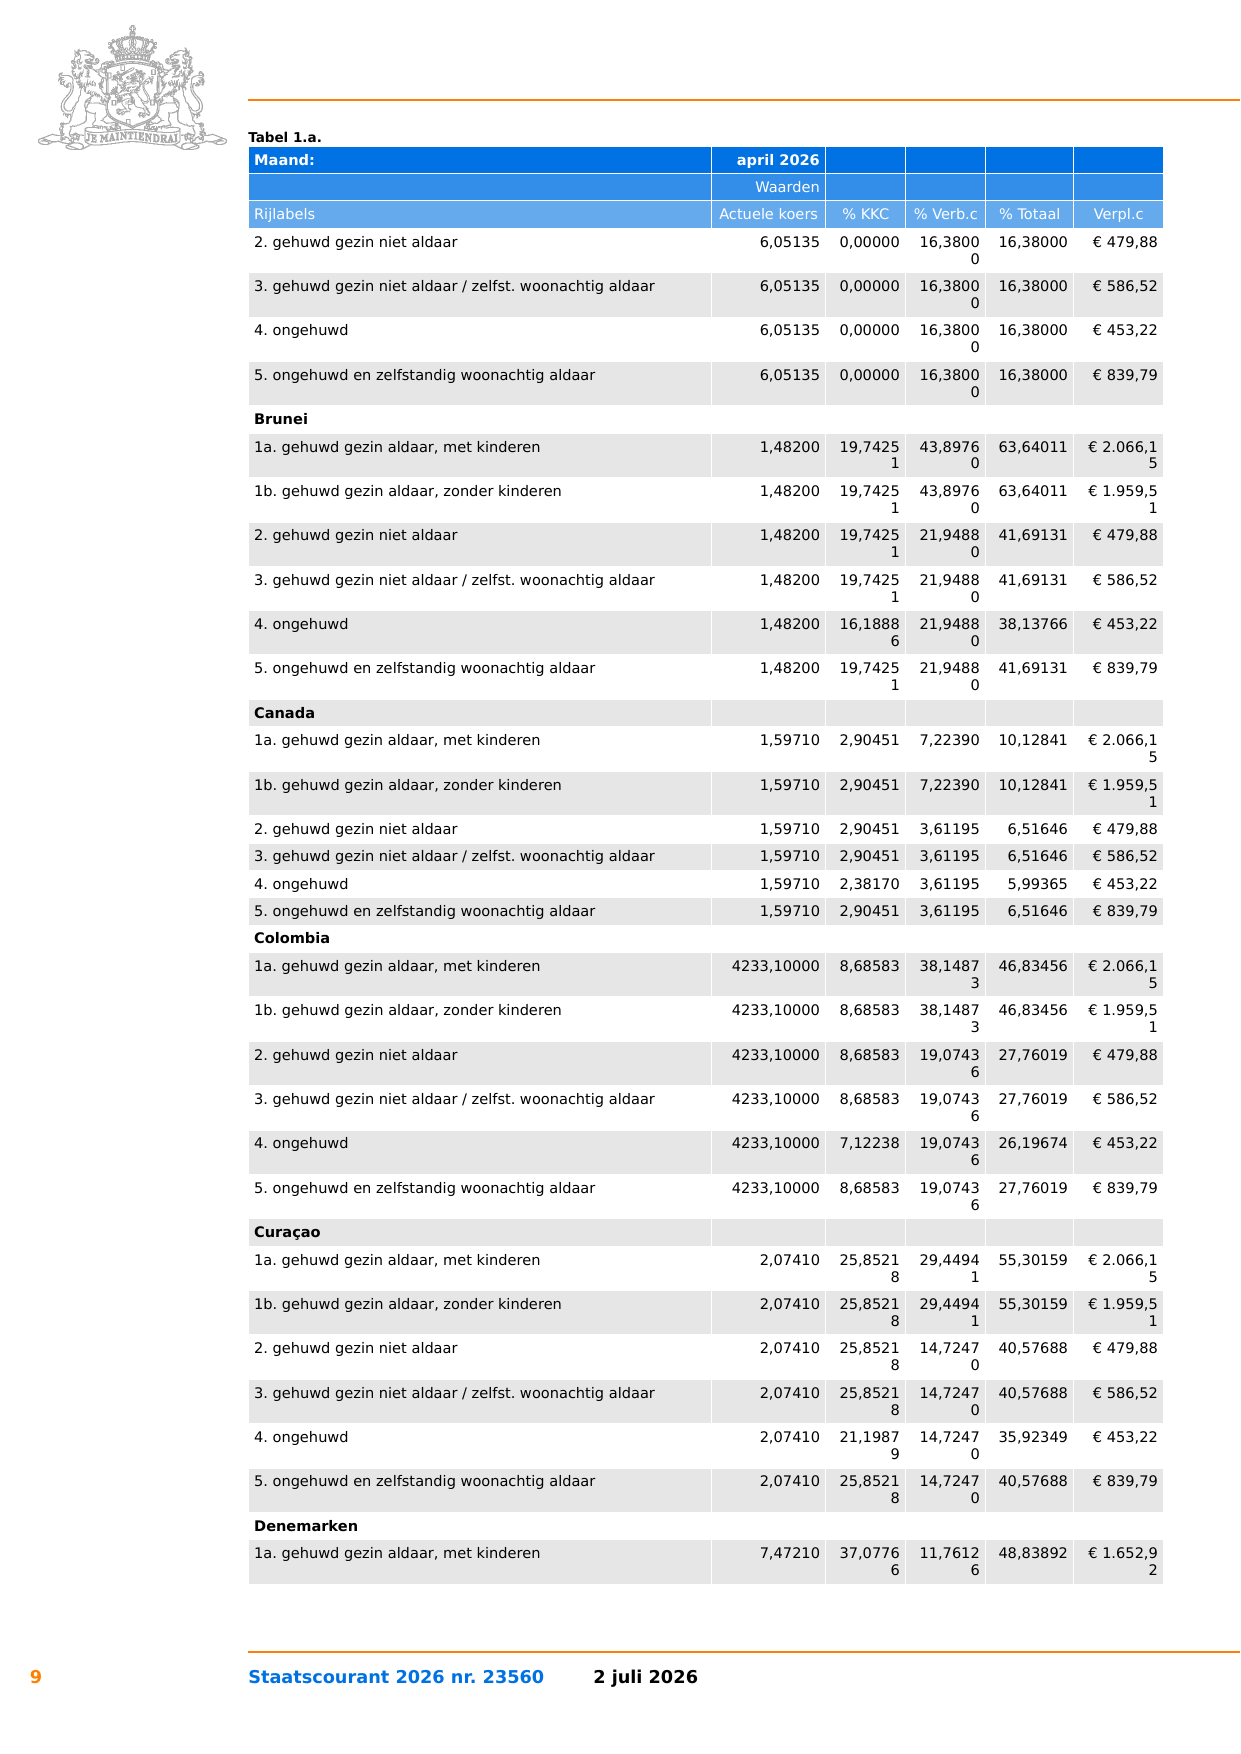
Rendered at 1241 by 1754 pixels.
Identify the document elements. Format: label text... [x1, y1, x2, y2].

table_cell 4233,10000 [712, 1042, 825, 1085]
table_cell [986, 1513, 1073, 1539]
table_cell 2. gehuwd gezin niet aldaar [249, 523, 711, 566]
table_cell 0,00000 [826, 273, 905, 317]
table_cell [906, 147, 985, 173]
table_cell 2,90451 [826, 816, 905, 842]
table_cell 19,74251 [826, 523, 905, 566]
table_cell 4. ongehuwd [249, 1424, 711, 1468]
table_cell 1b. gehuwd gezin aldaar, zonder kinderen [249, 772, 711, 815]
table_cell 21,94880 [906, 567, 985, 610]
table_cell Canada [249, 700, 711, 726]
table_cell € 1.959,51 [1074, 1291, 1163, 1334]
table_cell 25,85218 [826, 1291, 905, 1334]
table_cell € 1.959,51 [1074, 998, 1163, 1041]
table_cell € 2.066,15 [1074, 728, 1163, 771]
table_cell 4233,10000 [712, 1175, 825, 1218]
table_cell 3. gehuwd gezin niet aldaar / zelfst. woonachtig aldaar [249, 1086, 711, 1129]
table_cell [906, 174, 985, 200]
table_cell % KKC [826, 201, 905, 228]
table_cell 55,30159 [986, 1247, 1073, 1290]
table_cell 21,94880 [906, 656, 985, 699]
table_cell 3,61195 [906, 816, 985, 842]
table_cell [986, 406, 1073, 433]
table_cell 2,07410 [712, 1380, 825, 1423]
table_cell 16,38000 [906, 362, 985, 405]
table_cell 1b. gehuwd gezin aldaar, zonder kinderen [249, 478, 711, 521]
table_cell [826, 174, 905, 200]
table_cell [1074, 174, 1163, 200]
table_cell [712, 926, 825, 952]
table_cell Rijlabels [249, 201, 711, 228]
table_cell 19,74251 [826, 567, 905, 610]
table_cell 2,07410 [712, 1291, 825, 1334]
table_cell € 479,88 [1074, 1042, 1163, 1085]
table_cell 43,89760 [906, 478, 985, 521]
table_cell € 839,79 [1074, 362, 1163, 405]
table_cell € 586,52 [1074, 1380, 1163, 1423]
table_cell 7,47210 [712, 1540, 825, 1584]
table_cell [986, 147, 1073, 173]
table_cell 5. ongehuwd en zelfstandig woonachtig aldaar [249, 1175, 711, 1218]
table_cell € 1.652,92 [1074, 1540, 1163, 1584]
table_cell Curaçao [249, 1219, 711, 1246]
table_cell [986, 700, 1073, 726]
table_cell € 453,22 [1074, 318, 1163, 361]
table_cell 4. ongehuwd [249, 1131, 711, 1174]
table_cell 6,05135 [712, 362, 825, 405]
table_cell 1b. gehuwd gezin aldaar, zonder kinderen [249, 1291, 711, 1334]
table_cell 16,38000 [906, 318, 985, 361]
table_cell 8,68583 [826, 1175, 905, 1218]
table_cell [1074, 406, 1163, 433]
table_cell 4233,10000 [712, 998, 825, 1041]
table_cell 2,07410 [712, 1336, 825, 1379]
table_cell 4233,10000 [712, 1086, 825, 1129]
table_cell € 479,88 [1074, 816, 1163, 842]
table_cell Denemarken [249, 1513, 711, 1539]
table_cell 21,94880 [906, 611, 985, 654]
table_cell 1,48200 [712, 478, 825, 521]
table_cell 63,64011 [986, 478, 1073, 521]
table_cell 5. ongehuwd en zelfstandig woonachtig aldaar [249, 1469, 711, 1512]
table_cell 16,38000 [986, 318, 1073, 361]
table_cell 27,76019 [986, 1042, 1073, 1085]
table_cell april 2026 [712, 147, 825, 173]
table_cell 8,68583 [826, 1086, 905, 1129]
table_cell [1074, 1219, 1163, 1246]
table_cell 2,07410 [712, 1424, 825, 1468]
table_cell 3,61195 [906, 844, 985, 870]
table_cell 8,68583 [826, 953, 905, 996]
table_cell 5. ongehuwd en zelfstandig woonachtig aldaar [249, 362, 711, 405]
table_cell 26,19674 [986, 1131, 1073, 1174]
table_cell 40,57688 [986, 1336, 1073, 1379]
table_header Tabel 1.a. [248, 130, 1163, 146]
table_cell € 586,52 [1074, 1086, 1163, 1129]
table_cell 8,68583 [826, 998, 905, 1041]
table_cell 2,90451 [826, 844, 905, 870]
table_cell 63,64011 [986, 434, 1073, 477]
table_cell [906, 1219, 985, 1246]
table_cell 19,74251 [826, 656, 905, 699]
table_cell 27,76019 [986, 1086, 1073, 1129]
table_cell € 839,79 [1074, 898, 1163, 925]
table_cell 2,90451 [826, 772, 905, 815]
table_cell 3. gehuwd gezin niet aldaar / zelfst. woonachtig aldaar [249, 844, 711, 870]
table_cell € 839,79 [1074, 1175, 1163, 1218]
table_cell 5. ongehuwd en zelfstandig woonachtig aldaar [249, 898, 711, 925]
table_cell € 2.066,15 [1074, 1247, 1163, 1290]
table_cell [712, 700, 825, 726]
table_cell 41,69131 [986, 567, 1073, 610]
table_cell 0,00000 [826, 362, 905, 405]
table_cell 3,61195 [906, 871, 985, 897]
table_cell 38,14873 [906, 998, 985, 1041]
table_cell 1,48200 [712, 656, 825, 699]
table_cell % Totaal [986, 201, 1073, 228]
table_cell [826, 406, 905, 433]
table_cell 6,05135 [712, 318, 825, 361]
table_cell 16,38000 [986, 273, 1073, 317]
table_cell 4233,10000 [712, 1131, 825, 1174]
table_cell 29,44941 [906, 1291, 985, 1334]
table_cell [1074, 1513, 1163, 1539]
table_cell [249, 174, 711, 200]
table_cell 3. gehuwd gezin niet aldaar / zelfst. woonachtig aldaar [249, 273, 711, 317]
table_cell 4. ongehuwd [249, 611, 711, 654]
table_cell 19,07436 [906, 1131, 985, 1174]
table_cell € 453,22 [1074, 1424, 1163, 1468]
table_cell [1074, 147, 1163, 173]
table_cell 6,05135 [712, 229, 825, 272]
table_cell 41,69131 [986, 523, 1073, 566]
table_cell 4233,10000 [712, 953, 825, 996]
table_cell 7,12238 [826, 1131, 905, 1174]
table_cell 6,51646 [986, 816, 1073, 842]
table_cell 7,22390 [906, 728, 985, 771]
table_cell 8,68583 [826, 1042, 905, 1085]
table_cell 3. gehuwd gezin niet aldaar / zelfst. woonachtig aldaar [249, 1380, 711, 1423]
table_cell [906, 1513, 985, 1539]
table_cell 2,38170 [826, 871, 905, 897]
table_cell 40,57688 [986, 1469, 1073, 1512]
table_cell 14,72470 [906, 1336, 985, 1379]
table_cell 2. gehuwd gezin niet aldaar [249, 816, 711, 842]
table_cell [826, 700, 905, 726]
table_cell € 453,22 [1074, 1131, 1163, 1174]
table_cell 25,85218 [826, 1247, 905, 1290]
table_cell € 1.959,51 [1074, 478, 1163, 521]
table_cell [712, 406, 825, 433]
table_cell [986, 174, 1073, 200]
table_cell 1,59710 [712, 728, 825, 771]
table_cell 40,57688 [986, 1380, 1073, 1423]
table_cell 38,13766 [986, 611, 1073, 654]
table_cell 46,83456 [986, 953, 1073, 996]
table_cell 19,07436 [906, 1042, 985, 1085]
table_cell 29,44941 [906, 1247, 985, 1290]
table_cell 1,48200 [712, 523, 825, 566]
table_cell 1,59710 [712, 844, 825, 870]
table_cell 10,12841 [986, 728, 1073, 771]
table_cell 19,74251 [826, 478, 905, 521]
table_cell [906, 926, 985, 952]
table_cell 16,18886 [826, 611, 905, 654]
table_cell [986, 1219, 1073, 1246]
table_cell 46,83456 [986, 998, 1073, 1041]
table_cell 1,48200 [712, 434, 825, 477]
table_cell 4. ongehuwd [249, 318, 711, 361]
table_cell € 479,88 [1074, 1336, 1163, 1379]
table_cell [826, 147, 905, 173]
table_cell [712, 1513, 825, 1539]
table_cell 3,61195 [906, 898, 985, 925]
table_cell 2,07410 [712, 1247, 825, 1290]
table_cell 1a. gehuwd gezin aldaar, met kinderen [249, 1540, 711, 1584]
picture [38, 25, 227, 150]
table_cell 6,05135 [712, 273, 825, 317]
table_cell Maand: [249, 147, 711, 173]
table_cell 35,92349 [986, 1424, 1073, 1468]
table_cell 41,69131 [986, 656, 1073, 699]
table_cell [1074, 700, 1163, 726]
table_cell 19,07436 [906, 1175, 985, 1218]
table_cell 25,85218 [826, 1336, 905, 1379]
table_cell € 586,52 [1074, 567, 1163, 610]
table_cell 7,22390 [906, 772, 985, 815]
table_cell 48,83892 [986, 1540, 1073, 1584]
table_cell € 453,22 [1074, 611, 1163, 654]
table_cell 10,12841 [986, 772, 1073, 815]
table_cell 1a. gehuwd gezin aldaar, met kinderen [249, 728, 711, 771]
table_cell 16,38000 [986, 362, 1073, 405]
table_cell 4. ongehuwd [249, 871, 711, 897]
table_cell [1074, 926, 1163, 952]
table_cell Colombia [249, 926, 711, 952]
table_cell 16,38000 [906, 229, 985, 272]
table_cell 55,30159 [986, 1291, 1073, 1334]
table_cell 2. gehuwd gezin niet aldaar [249, 1042, 711, 1085]
table_cell [826, 926, 905, 952]
table_cell 1a. gehuwd gezin aldaar, met kinderen [249, 434, 711, 477]
table_cell 2,90451 [826, 728, 905, 771]
table_cell 1,59710 [712, 772, 825, 815]
table_cell € 479,88 [1074, 523, 1163, 566]
table_cell [906, 700, 985, 726]
table_cell 1,59710 [712, 871, 825, 897]
table_cell 3. gehuwd gezin niet aldaar / zelfst. woonachtig aldaar [249, 567, 711, 610]
table_cell Brunei [249, 406, 711, 433]
table_cell € 839,79 [1074, 656, 1163, 699]
table_cell 21,94880 [906, 523, 985, 566]
table_cell 6,51646 [986, 898, 1073, 925]
table_cell 16,38000 [986, 229, 1073, 272]
table_cell [826, 1219, 905, 1246]
table_cell 1a. gehuwd gezin aldaar, met kinderen [249, 953, 711, 996]
table_cell 1,59710 [712, 898, 825, 925]
table_cell % Verb.c [906, 201, 985, 228]
table_cell [826, 1513, 905, 1539]
table_cell 2,07410 [712, 1469, 825, 1512]
table_cell 19,74251 [826, 434, 905, 477]
table_cell € 453,22 [1074, 871, 1163, 897]
table_cell 6,51646 [986, 844, 1073, 870]
table_cell 2. gehuwd gezin niet aldaar [249, 229, 711, 272]
table_cell Actuele koers [712, 201, 825, 228]
table_cell 5. ongehuwd en zelfstandig woonachtig aldaar [249, 656, 711, 699]
table_cell € 586,52 [1074, 273, 1163, 317]
table_cell 37,07766 [826, 1540, 905, 1584]
table_cell 16,38000 [906, 273, 985, 317]
table_cell € 839,79 [1074, 1469, 1163, 1512]
table_cell 0,00000 [826, 318, 905, 361]
table_cell € 586,52 [1074, 844, 1163, 870]
table_cell Waarden [712, 174, 825, 200]
table_cell 1b. gehuwd gezin aldaar, zonder kinderen [249, 998, 711, 1041]
table_cell € 479,88 [1074, 229, 1163, 272]
table_cell 21,19879 [826, 1424, 905, 1468]
table_cell 2. gehuwd gezin niet aldaar [249, 1336, 711, 1379]
table_cell 5,99365 [986, 871, 1073, 897]
table_cell € 2.066,15 [1074, 953, 1163, 996]
table_cell 1,48200 [712, 567, 825, 610]
table_cell 25,85218 [826, 1380, 905, 1423]
table_cell [906, 406, 985, 433]
table_cell 1a. gehuwd gezin aldaar, met kinderen [249, 1247, 711, 1290]
table_cell 2,90451 [826, 898, 905, 925]
table_cell [712, 1219, 825, 1246]
table_cell 1,59710 [712, 816, 825, 842]
table_cell 14,72470 [906, 1380, 985, 1423]
table_cell 0,00000 [826, 229, 905, 272]
table_cell € 1.959,51 [1074, 772, 1163, 815]
table_cell 43,89760 [906, 434, 985, 477]
table_cell 14,72470 [906, 1469, 985, 1512]
table_cell 27,76019 [986, 1175, 1073, 1218]
table_cell 1,48200 [712, 611, 825, 654]
table_cell € 2.066,15 [1074, 434, 1163, 477]
table_cell 25,85218 [826, 1469, 905, 1512]
table_cell [986, 926, 1073, 952]
table_cell 11,76126 [906, 1540, 985, 1584]
table_cell 38,14873 [906, 953, 985, 996]
table_cell 14,72470 [906, 1424, 985, 1468]
table_cell 19,07436 [906, 1086, 985, 1129]
table_cell Verpl.c [1074, 201, 1163, 228]
